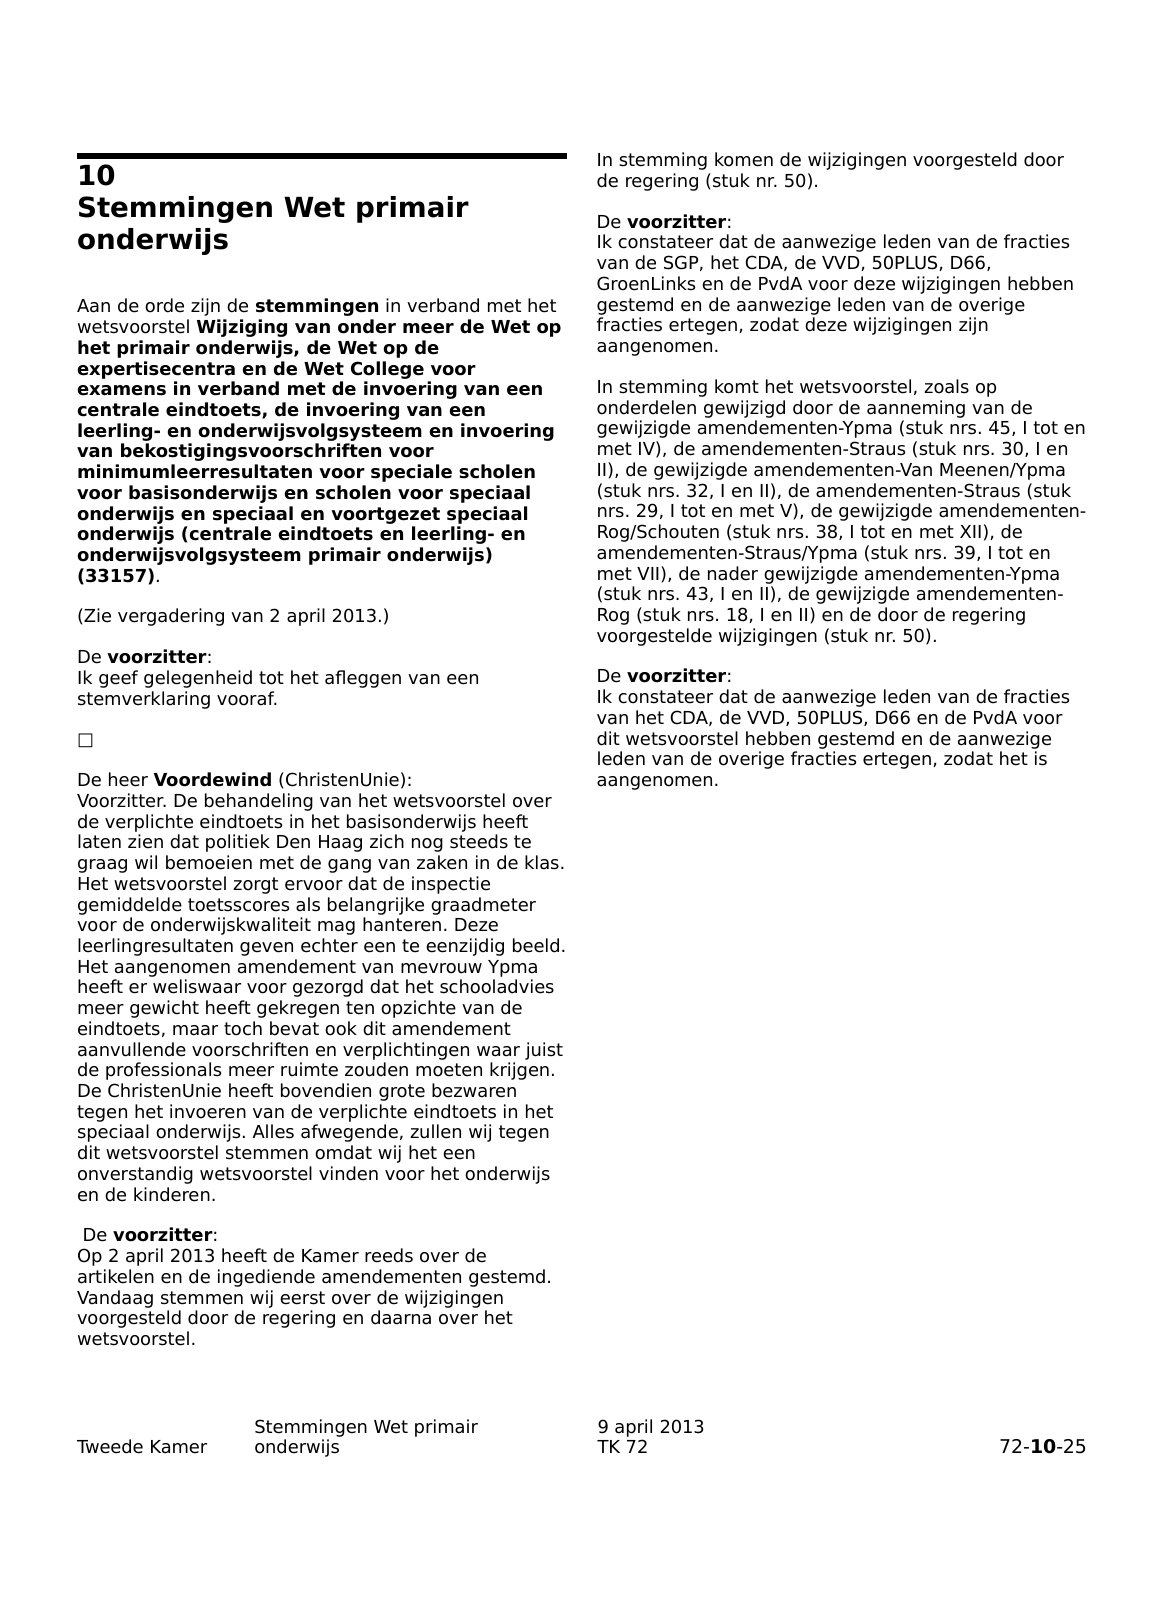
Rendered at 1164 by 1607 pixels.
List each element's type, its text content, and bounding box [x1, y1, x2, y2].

text Ik constateer dat de aanwezige leden van de fracties van het CDA, de VVD, 50PLUS, D66 en de PvdA voor dit wetsvoorstel hebben gestemd en de aanwezige leden van de overige fracties ertegen, zodat het is aangenomen. [596, 687, 1087, 791]
text In stemming komen de wijzigingen voorgesteld door de regering (stuk nr. 50). [596, 150, 1087, 192]
text De voorzitter: [596, 666, 1087, 687]
text Op 2 april 2013 heeft de Kamer reeds over de artikelen en de ingediende amendementen gestemd. Vandaag stemmen wij eerst over de wijzigingen voorgesteld door de regering en daarna over het wetsvoorstel. [77, 1246, 567, 1350]
text In stemming komt het wetsvoorstel, zoals op onderdelen gewijzigd door de aanneming van de gewijzigde amendementen-Ypma (stuk nrs. 45, I tot en met IV), de amendementen-Straus (stuk nrs. 30, I en II), de gewijzigde amendementen-Van Meenen/Ypma (stuk nrs. 32, I en II), de amendementen-Straus (stuk nrs. 29, I tot en met V), de gewijzigde amendementen-Rog/Schouten (stuk nrs. 38, I tot en met XII), de amendementen-Straus/Ypma (stuk nrs. 39, I tot en met VII), de nader gewijzigde amendementen-Ypma (stuk nrs. 43, I en II), de gewijzigde amendementen-Rog (stuk nrs. 18, I en II) en de door de regering voorgestelde wijzigingen (stuk nr. 50). [596, 377, 1087, 646]
text Aan de orde zijn de stemmingen in verband met het wetsvoorstel Wijziging van onder meer de Wet op het primair onderwijs, de Wet op de expertisecentra en de Wet College voor examens in verband met de invoering van een centrale eindtoets, de invoering van een leerling- en onderwijsvolgsysteem en invoering van bekostigingsvoorschriften voor minimumleerresultaten voor speciale scholen voor basisonderwijs en scholen voor speciaal onderwijs en speciaal en voortgezet speciaal onderwijs (centrale eindtoets en leerling- en onderwijsvolgsysteem primair onderwijs) (33157). [77, 296, 567, 586]
title 10 Stemmingen Wet primair onderwijs [77, 159, 567, 256]
text De voorzitter: [596, 212, 1087, 232]
text De voorzitter: [77, 1225, 567, 1246]
text Ik constateer dat de aanwezige leden van de fracties van de SGP, het CDA, de VVD, 50PLUS, D66, GroenLinks en de PvdA voor deze wijzigingen hebben gestemd en de aanwezige leden van de overige fracties ertegen, zodat deze wijzigingen zijn aangenomen. [596, 232, 1087, 357]
text (Zie vergadering van 2 april 2013.) [77, 606, 567, 627]
text □ [77, 729, 567, 750]
text De heer Voordewind (ChristenUnie): [77, 770, 567, 791]
text Ik geef gelegenheid tot het afleggen van een stemverklaring vooraf. [77, 668, 567, 709]
text De voorzitter: [77, 647, 567, 668]
text Voorzitter. De behandeling van het wetsvoorstel over de verplichte eindtoets in het basisonderwijs heeft laten zien dat politiek Den Haag zich nog steeds te graag wil bemoeien met de gang van zaken in de klas. Het wetsvoorstel zorgt ervoor dat de inspectie gemiddelde toetsscores als belangrijke graadmeter voor de onderwijskwaliteit mag hanteren. Deze leerlingresultaten geven echter een te eenzijdig beeld. Het aangenomen amendement van mevrouw Ypma heeft er weliswaar voor gezorgd dat het schooladvies meer gewicht heeft gekregen ten opzichte van de eindtoets, maar toch bevat ook dit amendement aanvullende voorschriften en verplichtingen waar juist de professionals meer ruimte zouden moeten krijgen. De ChristenUnie heeft bovendien grote bezwaren tegen het invoeren van de verplichte eindtoets in het speciaal onderwijs. Alles afwegende, zullen wij tegen dit wetsvoorstel stemmen omdat wij het een onverstandig wetsvoorstel vinden voor het onderwijs en de kinderen. [77, 791, 567, 1205]
